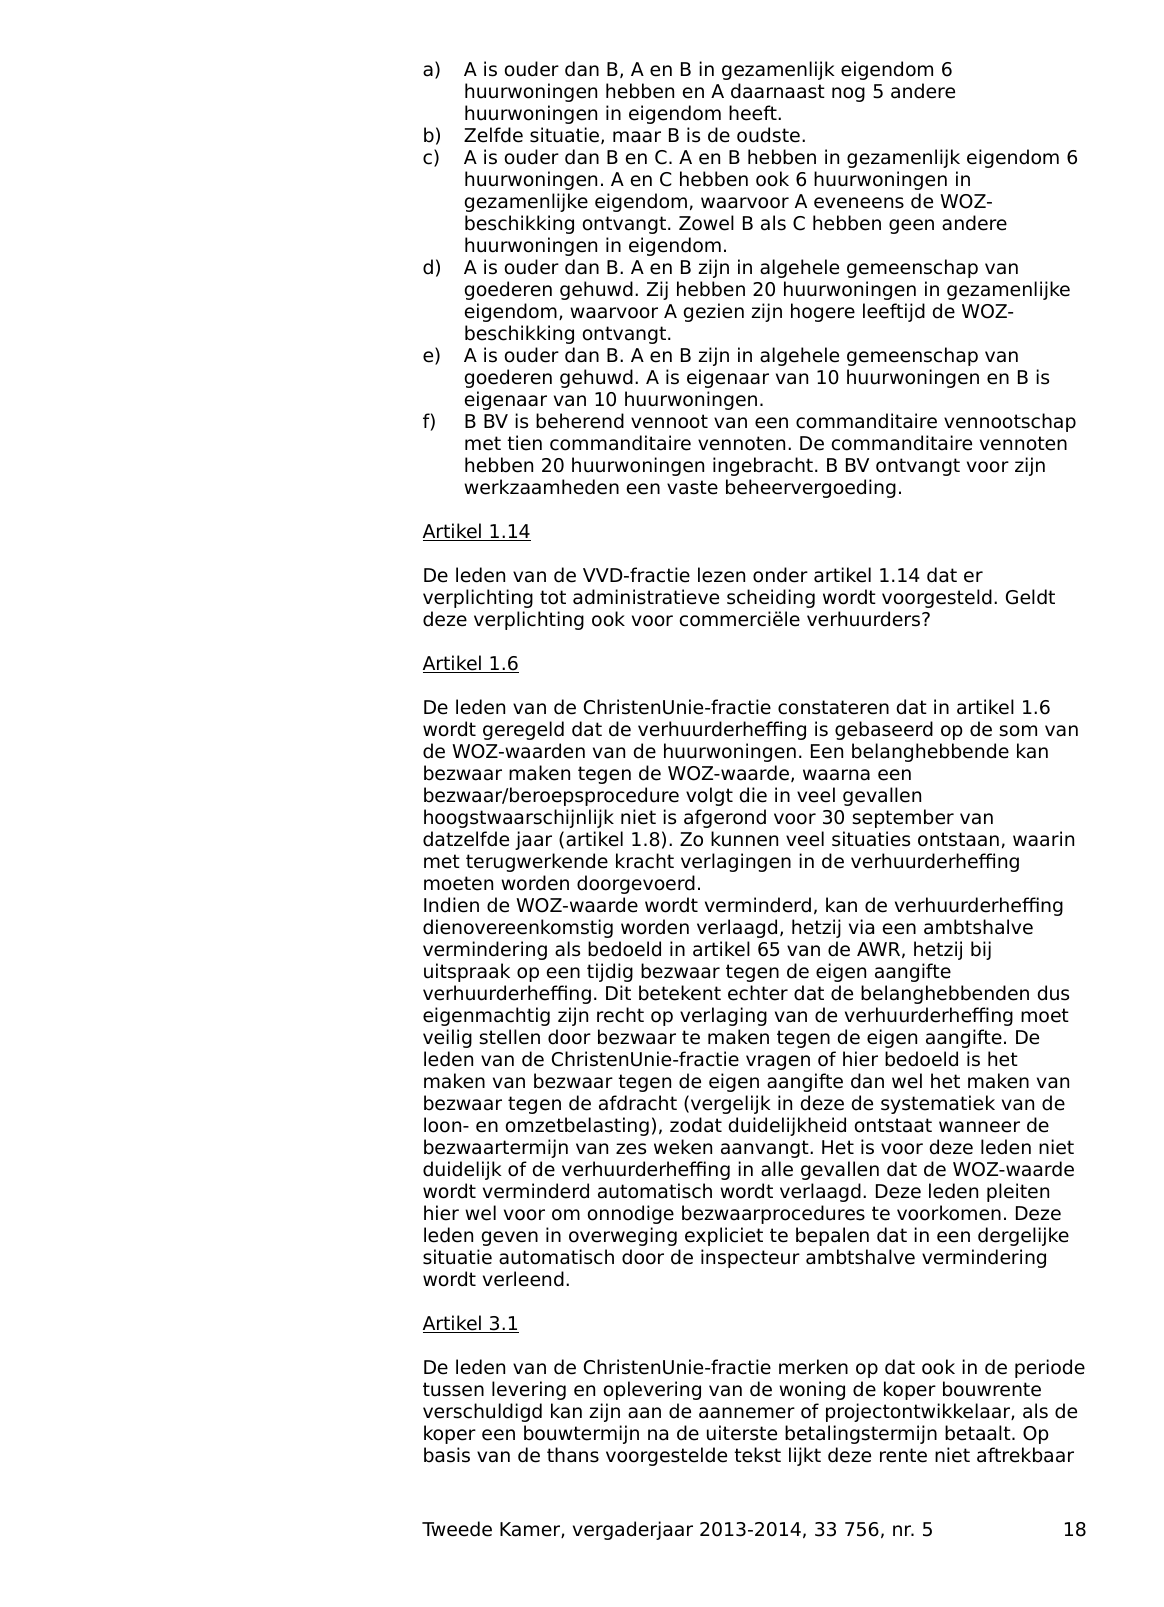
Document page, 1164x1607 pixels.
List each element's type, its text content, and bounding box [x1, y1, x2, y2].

text a) A is ouder dan B, A en B in gezamenlijk eigendom 6 huurwoningen hebben en A daarnaast nog 5 andere huurwoningen in eigendom heeft. [422, 59, 1087, 125]
text De leden van de ChristenUnie-fractie constateren dat in artikel 1.6 wordt geregeld dat de verhuurderheffing is gebaseerd op de som van de WOZ-waarden van de huurwoningen. Een belanghebbende kan bezwaar maken tegen de WOZ-waarde, waarna een bezwaar/beroepsprocedure volgt die in veel gevallen hoogstwaarschijnlijk niet is afgerond voor 30 september van datzelfde jaar (artikel 1.8). Zo kunnen veel situaties ontstaan, waarin met terugwerkende kracht verlagingen in de verhuurderheffing moeten worden doorgevoerd. [422, 697, 1087, 895]
text e) A is ouder dan B. A en B zijn in algehele gemeenschap van goederen gehuwd. A is eigenaar van 10 huurwoningen en B is eigenaar van 10 huurwoningen. [422, 345, 1087, 411]
text b) Zelfde situatie, maar B is de oudste. [422, 125, 1087, 147]
text Indien de WOZ-waarde wordt verminderd, kan de verhuurderheffing dienovereenkomstig worden verlaagd, hetzij via een ambtshalve vermindering als bedoeld in artikel 65 van de AWR, hetzij bij uitspraak op een tijdig bezwaar tegen de eigen aangifte verhuurderheffing. Dit betekent echter dat de belanghebbenden dus eigenmachtig zijn recht op verlaging van de verhuurderheffing moet veilig stellen door bezwaar te maken tegen de eigen aangifte. De leden van de ChristenUnie-fractie vragen of hier bedoeld is het maken van bezwaar tegen de eigen aangifte dan wel het maken van bezwaar tegen de afdracht (vergelijk in deze de systematiek van de loon- en omzetbelasting), zodat duidelijkheid ontstaat wanneer de bezwaartermijn van zes weken aanvangt. Het is voor deze leden niet duidelijk of de verhuurderheffing in alle gevallen dat de WOZ-waarde wordt verminderd automatisch wordt verlaagd. Deze leden pleiten hier wel voor om onnodige bezwaarprocedures te voorkomen. Deze leden geven in overweging expliciet te bepalen dat in een dergelijke situatie automatisch door de inspecteur ambtshalve vermindering wordt verleend. [422, 895, 1087, 1291]
subtitle Artikel 3.1 [422, 1313, 1087, 1335]
text d) A is ouder dan B. A en B zijn in algehele gemeenschap van goederen gehuwd. Zij hebben 20 huurwoningen in gezamenlijke eigendom, waarvoor A gezien zijn hogere leeftijd de WOZ-beschikking ontvangt. [422, 257, 1087, 345]
subtitle Artikel 1.6 [422, 653, 1087, 675]
text De leden van de ChristenUnie-fractie merken op dat ook in de periode tussen levering en oplevering van de woning de koper bouwrente verschuldigd kan zijn aan de aannemer of projectontwikkelaar, als de koper een bouwtermijn na de uiterste betalingstermijn betaalt. Op basis van de thans voorgestelde tekst lijkt deze rente niet aftrekbaar [422, 1357, 1087, 1467]
text f) B BV is beherend vennoot van een commanditaire vennootschap met tien commanditaire vennoten. De commanditaire vennoten hebben 20 huurwoningen ingebracht. B BV ontvangt voor zijn werkzaamheden een vaste beheervergoeding. [422, 411, 1087, 499]
text c) A is ouder dan B en C. A en B hebben in gezamenlijk eigendom 6 huurwoningen. A en C hebben ook 6 huurwoningen in gezamenlijke eigendom, waarvoor A eveneens de WOZ-beschikking ontvangt. Zowel B als C hebben geen andere huurwoningen in eigendom. [422, 147, 1087, 257]
subtitle Artikel 1.14 [422, 521, 1087, 543]
text De leden van de VVD-fractie lezen onder artikel 1.14 dat er verplichting tot administratieve scheiding wordt voorgesteld. Geldt deze verplichting ook voor commerciële verhuurders? [422, 565, 1087, 631]
